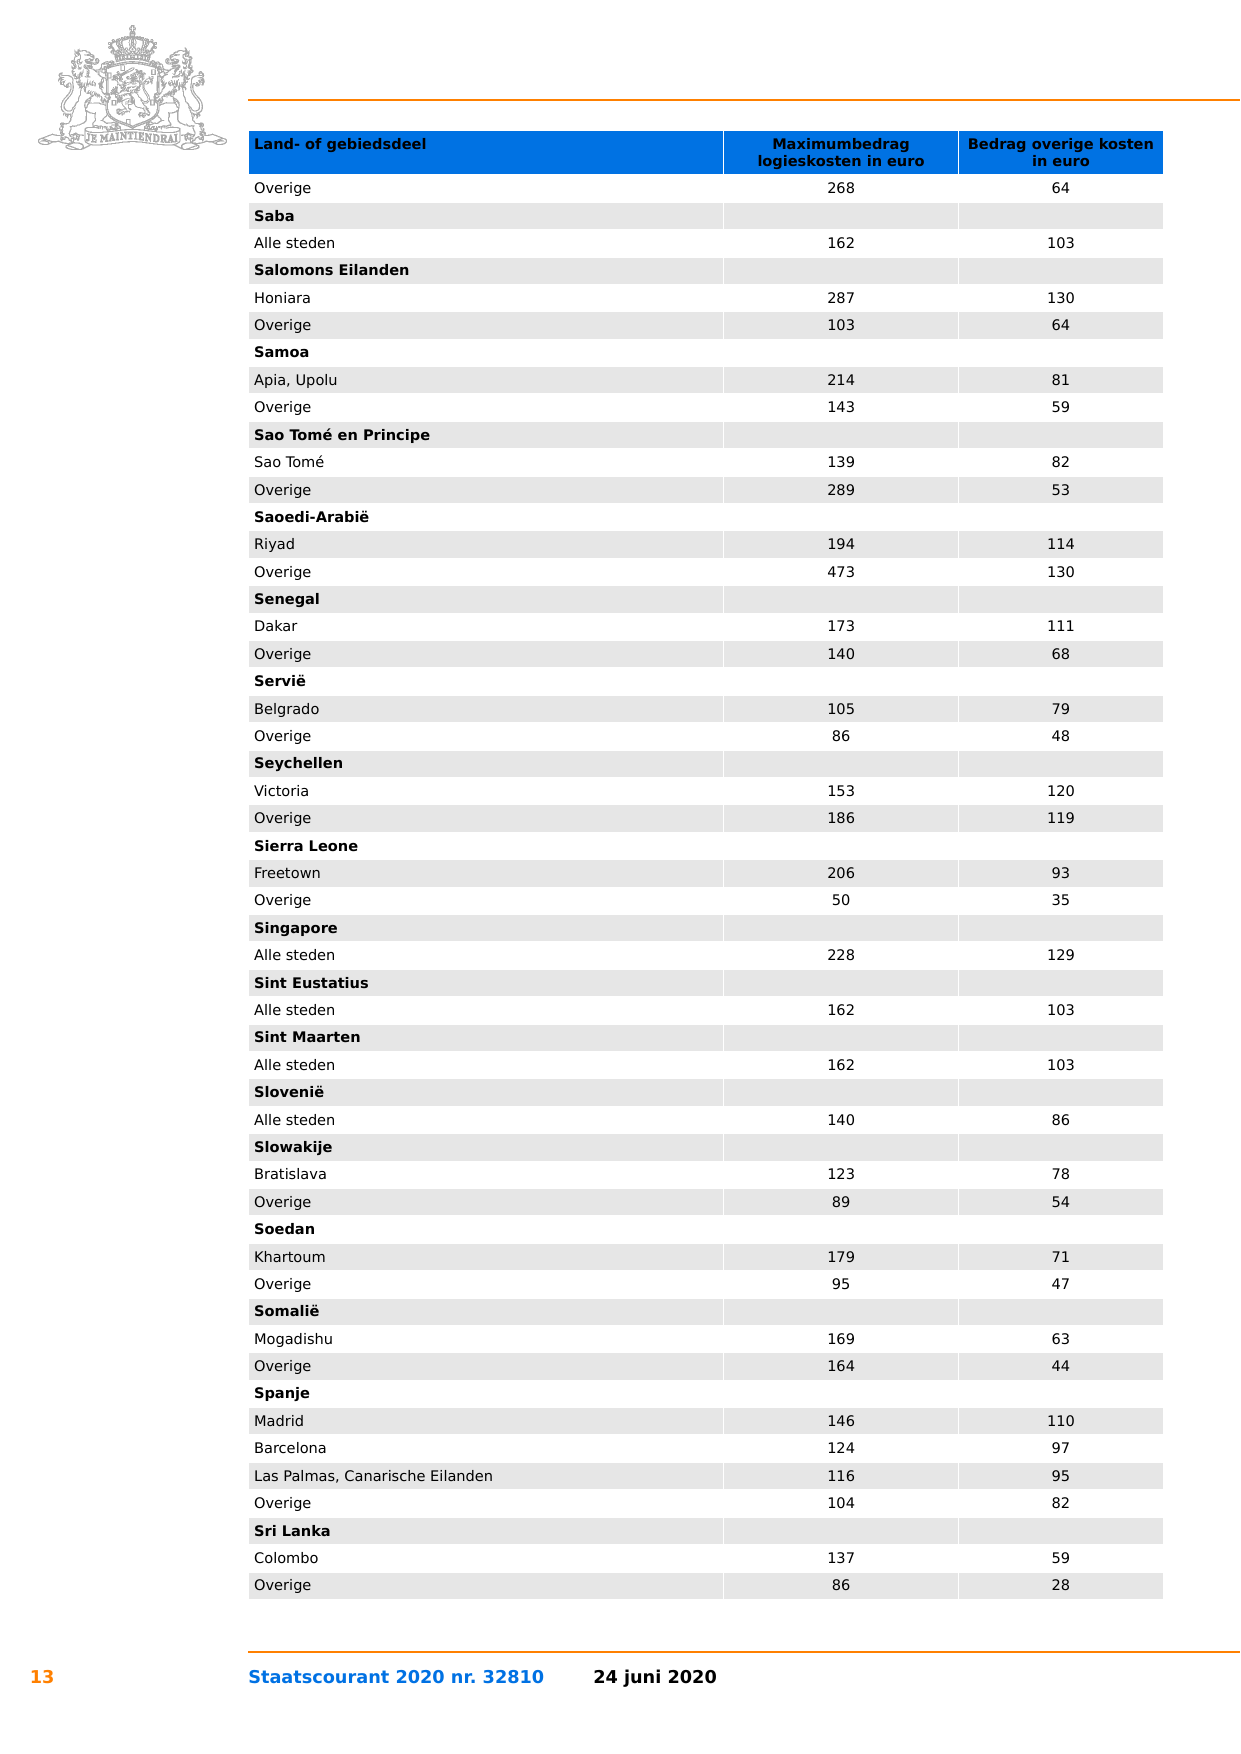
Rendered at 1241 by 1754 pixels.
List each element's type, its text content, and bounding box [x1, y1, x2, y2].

table_cell 153 [724, 778, 958, 804]
table_cell Riyad [249, 531, 723, 558]
table_cell 68 [959, 641, 1163, 667]
table_cell Mogadishu [249, 1326, 723, 1352]
table_cell 82 [959, 1490, 1163, 1517]
table_cell [724, 340, 958, 366]
table_cell [959, 1299, 1163, 1325]
table_cell [724, 1134, 958, 1161]
table_cell 95 [724, 1271, 958, 1297]
table_cell 289 [724, 477, 958, 503]
table_cell 78 [959, 1162, 1163, 1188]
table_cell 214 [724, 367, 958, 393]
table_cell Victoria [249, 778, 723, 804]
table_cell Overige [249, 477, 723, 503]
table_cell [959, 258, 1163, 284]
table_cell Overige [249, 723, 723, 749]
table_cell Alle steden [249, 1052, 723, 1078]
table_header Maximumbedrag logieskosten in euro [724, 131, 958, 174]
table_cell 268 [724, 175, 958, 202]
table_cell [724, 1518, 958, 1544]
table_cell 287 [724, 285, 958, 311]
table_cell 47 [959, 1271, 1163, 1297]
table_cell Slovenië [249, 1079, 723, 1106]
table_cell 59 [959, 395, 1163, 421]
table_cell 54 [959, 1189, 1163, 1215]
table_cell Overige [249, 1189, 723, 1215]
table_cell 206 [724, 860, 958, 887]
table_cell Overige [249, 888, 723, 914]
table_cell [959, 1518, 1163, 1544]
table_cell Colombo [249, 1545, 723, 1571]
table_cell 95 [959, 1463, 1163, 1489]
table_cell 89 [724, 1189, 958, 1215]
table_cell Dakar [249, 614, 723, 640]
table_cell 64 [959, 312, 1163, 339]
table_cell 103 [724, 312, 958, 339]
table_cell 120 [959, 778, 1163, 804]
table_cell 130 [959, 559, 1163, 585]
table_cell 28 [959, 1573, 1163, 1599]
table_cell Saoedi-Arabië [249, 504, 723, 530]
table_cell Sri Lanka [249, 1518, 723, 1544]
table_cell 82 [959, 449, 1163, 476]
table_cell 473 [724, 559, 958, 585]
table_cell [959, 915, 1163, 941]
table_cell Overige [249, 175, 723, 202]
table_cell [959, 422, 1163, 448]
table_cell 110 [959, 1408, 1163, 1434]
table_cell 119 [959, 805, 1163, 832]
table_cell Servië [249, 669, 723, 695]
table_header Land- of gebiedsdeel [249, 131, 723, 174]
table_cell 86 [724, 1573, 958, 1599]
table_cell Las Palmas, Canarische Eilanden [249, 1463, 723, 1489]
table_cell Honiara [249, 285, 723, 311]
table_cell Salomons Eilanden [249, 258, 723, 284]
table_cell [724, 586, 958, 613]
table_cell 137 [724, 1545, 958, 1571]
table_cell 97 [959, 1436, 1163, 1462]
table_cell Somalië [249, 1299, 723, 1325]
table_cell [959, 833, 1163, 859]
table_cell 59 [959, 1545, 1163, 1571]
table_cell Alle steden [249, 1107, 723, 1133]
table_cell Saba [249, 203, 723, 229]
table_cell Sao Tomé en Principe [249, 422, 723, 448]
table_cell [959, 1079, 1163, 1106]
table_cell [724, 915, 958, 941]
table_cell [959, 1134, 1163, 1161]
table_cell 139 [724, 449, 958, 476]
table_cell Overige [249, 559, 723, 585]
table_cell 44 [959, 1353, 1163, 1380]
table_cell Senegal [249, 586, 723, 613]
table_cell Bratislava [249, 1162, 723, 1188]
table_cell [959, 751, 1163, 777]
table_cell Sierra Leone [249, 833, 723, 859]
table_cell Alle steden [249, 997, 723, 1023]
table_cell 140 [724, 1107, 958, 1133]
table_cell Overige [249, 1490, 723, 1517]
table_cell 143 [724, 395, 958, 421]
table_cell 71 [959, 1244, 1163, 1270]
table_cell [959, 504, 1163, 530]
table_cell 140 [724, 641, 958, 667]
table_cell 162 [724, 1052, 958, 1078]
table_cell 146 [724, 1408, 958, 1434]
table_cell [724, 504, 958, 530]
table_cell Belgrado [249, 696, 723, 722]
table_cell [959, 1216, 1163, 1243]
table_cell [724, 1079, 958, 1106]
table_cell [724, 970, 958, 996]
table_cell [724, 669, 958, 695]
table_cell 103 [959, 230, 1163, 256]
table_cell Apia, Upolu [249, 367, 723, 393]
table_cell [724, 422, 958, 448]
table_cell 86 [959, 1107, 1163, 1133]
table_cell [959, 586, 1163, 613]
table_cell Alle steden [249, 943, 723, 969]
table_cell 116 [724, 1463, 958, 1489]
table_cell Sao Tomé [249, 449, 723, 476]
table_cell [724, 1216, 958, 1243]
table_cell Slowakije [249, 1134, 723, 1161]
table_cell Soedan [249, 1216, 723, 1243]
table_cell 130 [959, 285, 1163, 311]
table_cell 63 [959, 1326, 1163, 1352]
table_header Bedrag overige kosten in euro [959, 131, 1163, 174]
table_cell 105 [724, 696, 958, 722]
table_cell Spanje [249, 1381, 723, 1407]
table_cell [724, 833, 958, 859]
table_cell Overige [249, 1271, 723, 1297]
table_cell Alle steden [249, 230, 723, 256]
table_cell [959, 203, 1163, 229]
table_cell 228 [724, 943, 958, 969]
picture [38, 25, 227, 150]
table_cell 93 [959, 860, 1163, 887]
table_cell Seychellen [249, 751, 723, 777]
table_cell 169 [724, 1326, 958, 1352]
table_cell 124 [724, 1436, 958, 1462]
table_cell Samoa [249, 340, 723, 366]
table_cell 35 [959, 888, 1163, 914]
table_cell [724, 1381, 958, 1407]
table_cell [959, 970, 1163, 996]
table_cell 111 [959, 614, 1163, 640]
table_cell [959, 340, 1163, 366]
table_cell Freetown [249, 860, 723, 887]
table_cell 64 [959, 175, 1163, 202]
table_cell Sint Maarten [249, 1025, 723, 1051]
table_cell 179 [724, 1244, 958, 1270]
table_cell 129 [959, 943, 1163, 969]
table_cell Madrid [249, 1408, 723, 1434]
table_cell 104 [724, 1490, 958, 1517]
table_cell 103 [959, 1052, 1163, 1078]
table_cell [959, 1025, 1163, 1051]
table_cell Sint Eustatius [249, 970, 723, 996]
table_cell Overige [249, 805, 723, 832]
table_cell Overige [249, 395, 723, 421]
table_cell 194 [724, 531, 958, 558]
table_cell Khartoum [249, 1244, 723, 1270]
table_cell 50 [724, 888, 958, 914]
table_cell [724, 258, 958, 284]
table_cell 173 [724, 614, 958, 640]
table_cell Overige [249, 1573, 723, 1599]
table_cell [959, 669, 1163, 695]
table_cell [724, 751, 958, 777]
table_cell 164 [724, 1353, 958, 1380]
table_cell Overige [249, 641, 723, 667]
table_cell 53 [959, 477, 1163, 503]
table_cell 81 [959, 367, 1163, 393]
table_cell 186 [724, 805, 958, 832]
table_cell Singapore [249, 915, 723, 941]
table_cell [724, 1025, 958, 1051]
table_cell 48 [959, 723, 1163, 749]
table_cell 162 [724, 230, 958, 256]
table_cell Overige [249, 312, 723, 339]
table_cell [959, 1381, 1163, 1407]
table_cell Barcelona [249, 1436, 723, 1462]
table_cell [724, 1299, 958, 1325]
table_cell 114 [959, 531, 1163, 558]
table_cell 79 [959, 696, 1163, 722]
table_cell 162 [724, 997, 958, 1023]
table_cell Overige [249, 1353, 723, 1380]
table_cell 123 [724, 1162, 958, 1188]
table_cell [724, 203, 958, 229]
table_cell 103 [959, 997, 1163, 1023]
table_cell 86 [724, 723, 958, 749]
